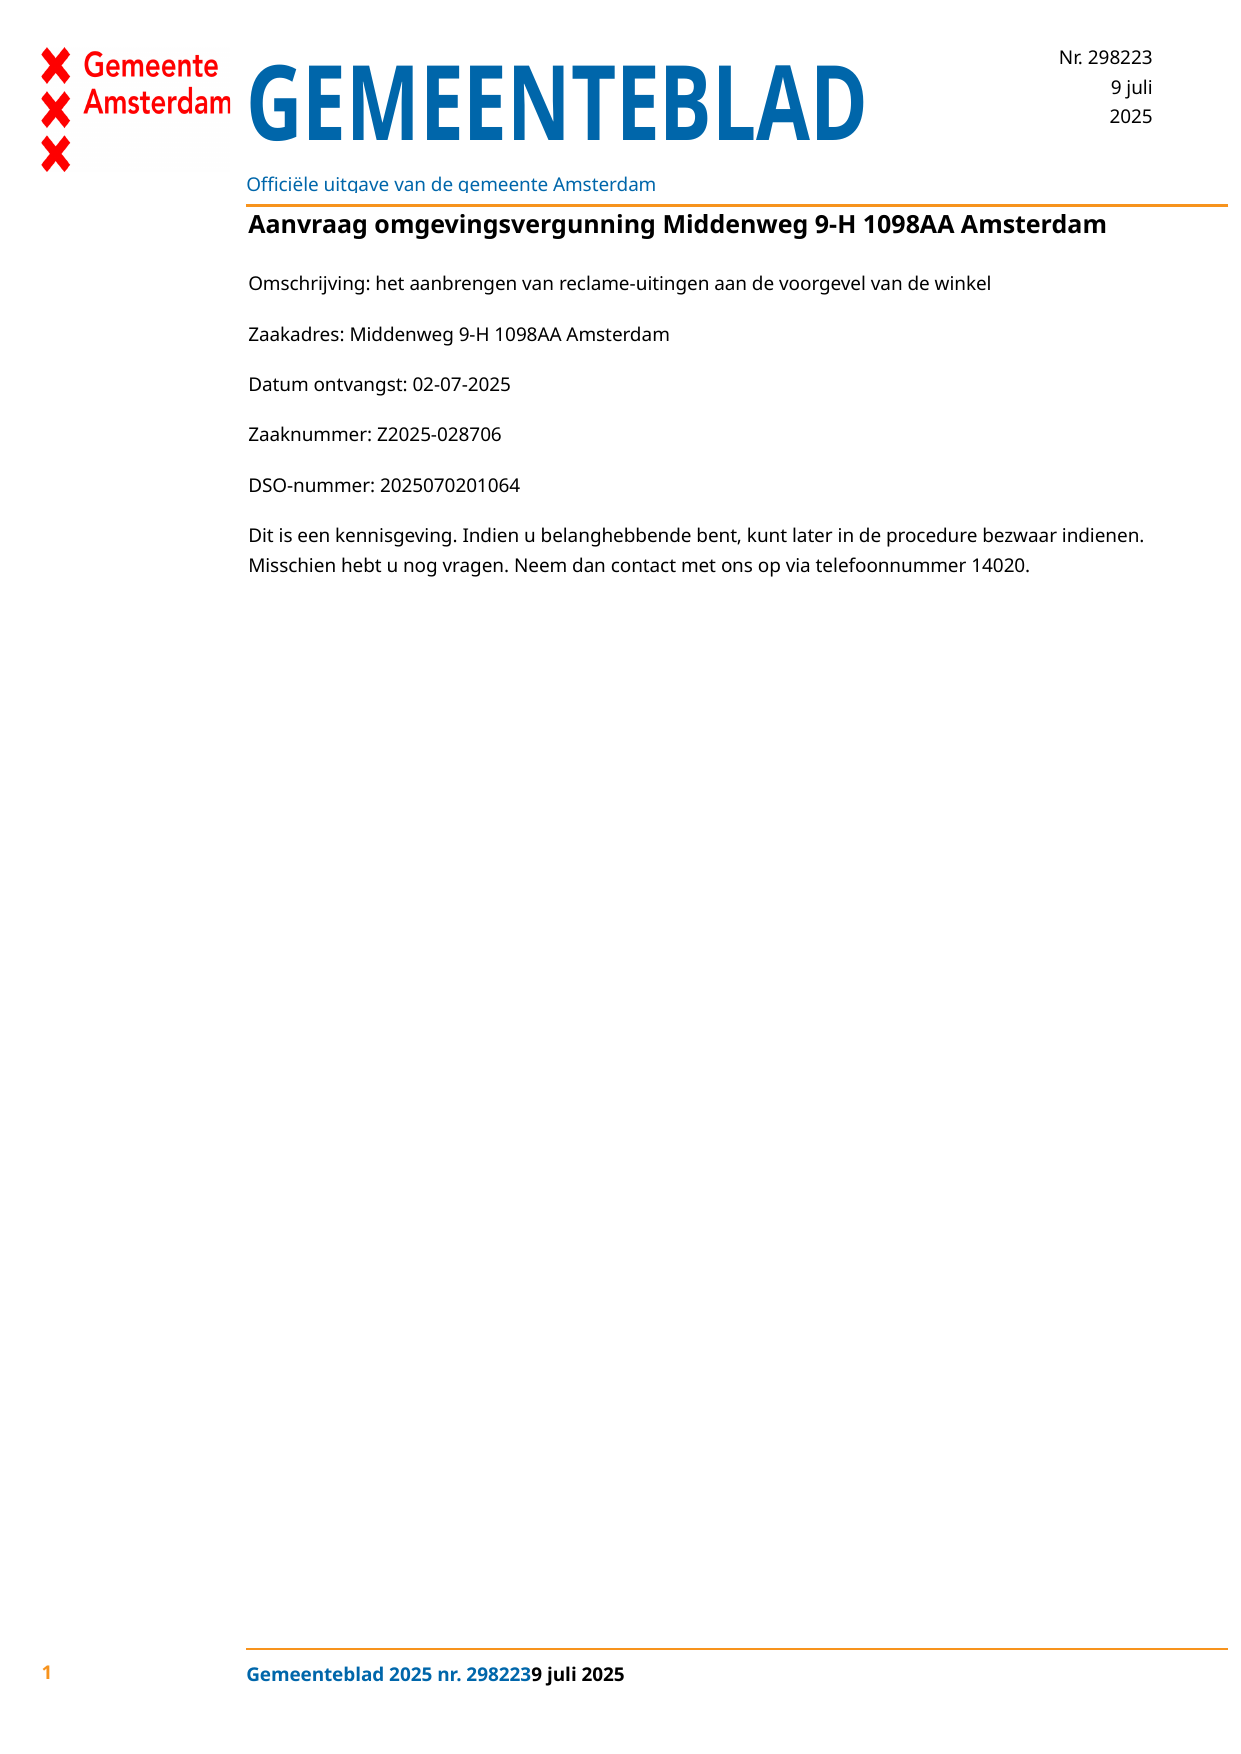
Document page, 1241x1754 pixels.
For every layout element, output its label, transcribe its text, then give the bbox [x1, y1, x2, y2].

text Zaaknummer: Z2025-028706 [248, 422, 1152, 447]
text Datum ontvangst: 02-07-2025 [248, 371, 1152, 397]
text DSO-nummer: 2025070201064 [248, 472, 1152, 498]
text Zaakadres: Middenweg 9-H 1098AA Amsterdam [248, 321, 1152, 346]
text Dit is een kennisgeving. Indien u belanghebbende bent, kunt later in de procedure bezwaar indienen. Misschien hebt u nog vragen. Neem dan contact met ons op via telefoonnummer 14020. [248, 522, 1152, 578]
text Omschrijving: het aanbrengen van reclame-uitingen aan de voorgevel van de winkel [248, 270, 1152, 296]
picture [41, 47, 231, 172]
text Aanvraag omgevingsvergunning Middenweg 9-H 1098AA Amsterdam [248, 207, 1152, 241]
